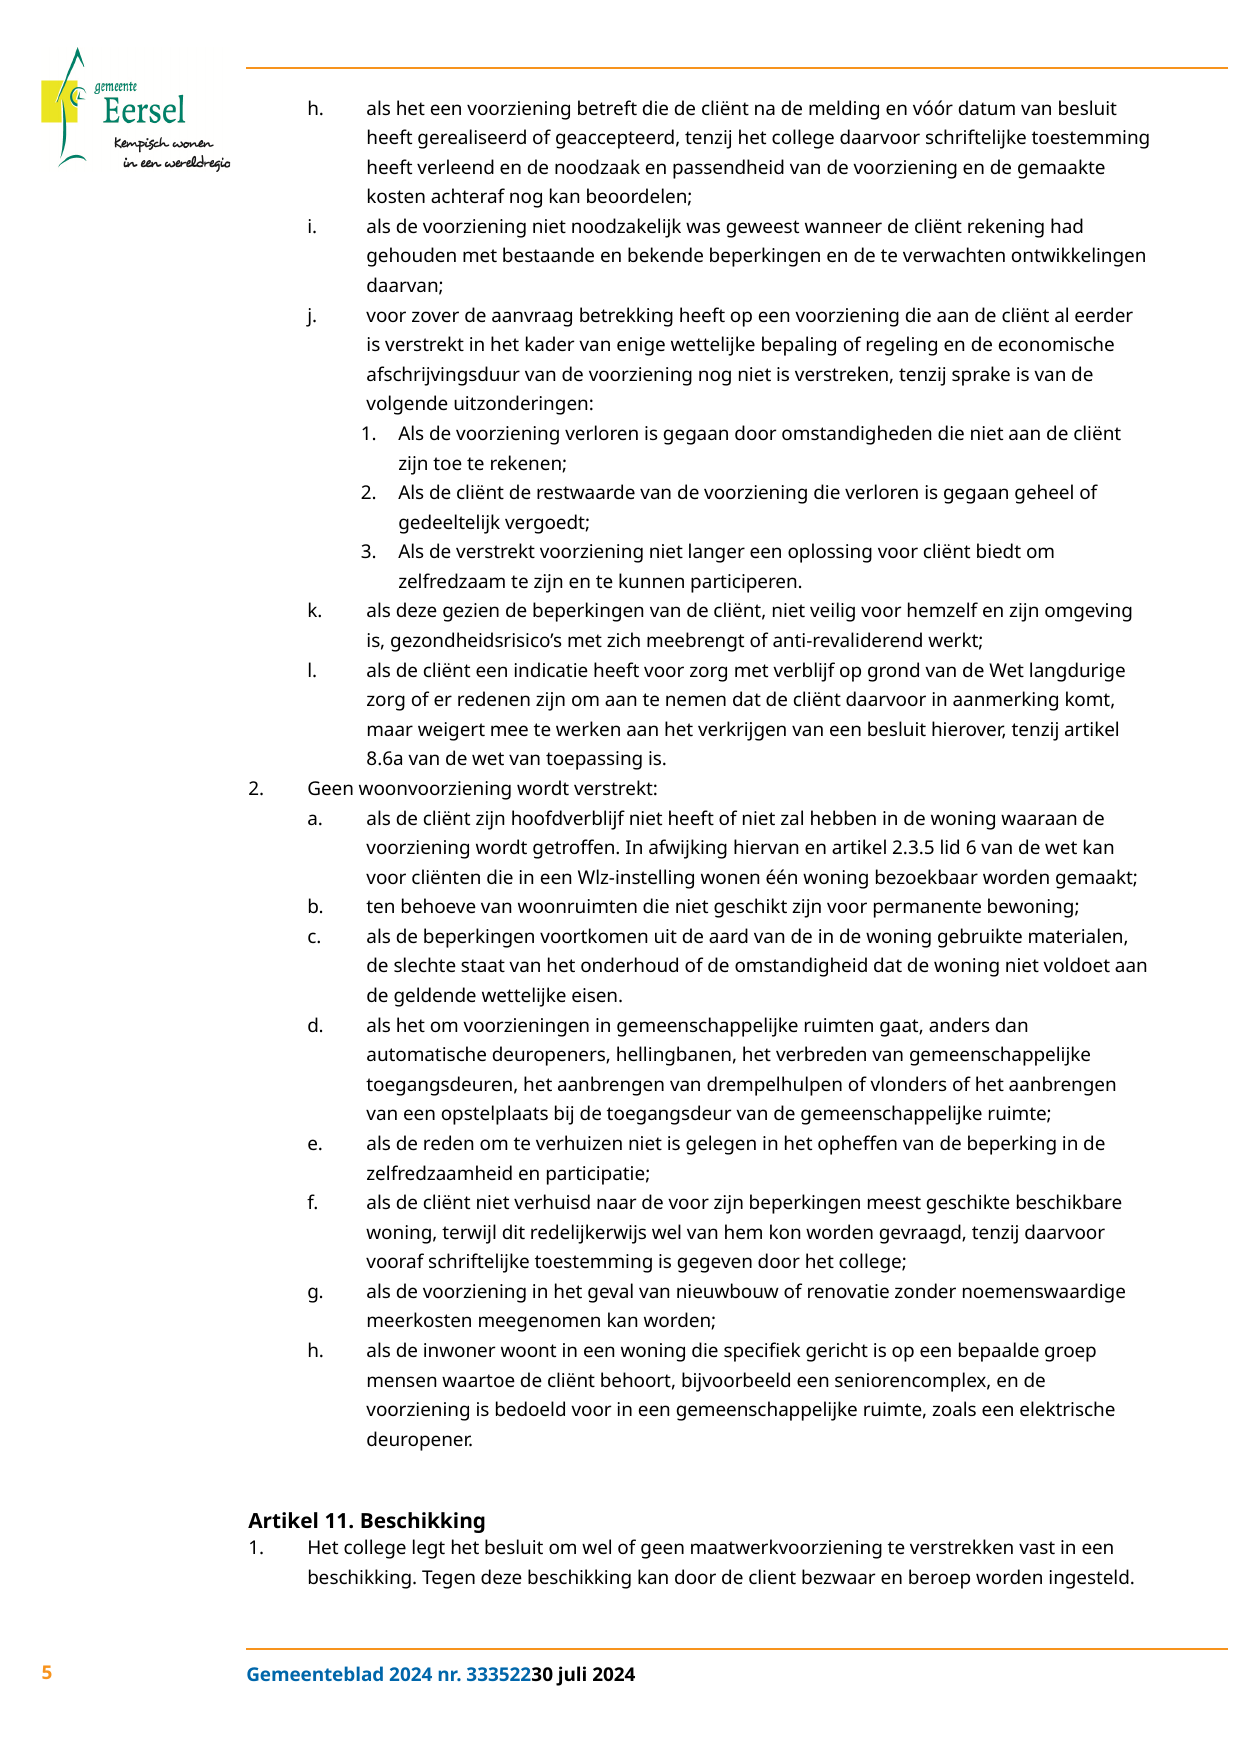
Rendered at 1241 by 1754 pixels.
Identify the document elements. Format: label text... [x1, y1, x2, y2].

list als de voorziening niet noodzakelijk was geweest wanneer de cliënt rekening had gehouden met bestaande en bekende beperkingen en de te verwachten ontwikkelingen daarvan; [307, 213, 1152, 298]
list Als de cliënt de restwaarde van de voorziening die verloren is gegaan geheel of gedeeltelijk vergoedt; [361, 479, 1152, 535]
list als de cliënt niet verhuisd naar de voor zijn beperkingen meest geschikte beschikbare woning, terwijl dit redelijkerwijs wel van hem kon worden gevraagd, tenzij daarvoor vooraf schriftelijke toestemming is gegeven door het college; [307, 1189, 1152, 1274]
list als de inwoner woont in een woning die specifiek gericht is op een bepaalde groep mensen waartoe de cliënt behoort, bijvoorbeeld een seniorencomplex, en de voorziening is bedoeld voor in een gemeenschappelijke ruimte, zoals een elektrische deuropener. [307, 1337, 1152, 1452]
list Geen woonvoorziening wordt verstrekt: [248, 775, 1152, 801]
list als deze gezien de beperkingen van de cliënt, niet veilig voor hemzelf en zijn omgeving is, gezondheidsrisico’s met zich meebrengt of anti-revaliderend werkt; [307, 598, 1152, 653]
list als het om voorzieningen in gemeenschappelijke ruimten gaat, anders dan automatische deuropeners, hellingbanen, het verbreden van gemeenschappelijke toegangsdeuren, het aanbrengen van drempelhulpen of vlonders of het aanbrengen van een opstelplaats bij de toegangsdeur van de gemeenschappelijke ruimte; [307, 1012, 1152, 1126]
list als de voorziening in het geval van nieuwbouw of renovatie zonder noemenswaardige meerkosten meegenomen kan worden; [307, 1278, 1152, 1333]
picture [41, 47, 231, 172]
list als de reden om te verhuizen niet is gelegen in het opheffen van de beperking in de zelfredzaamheid en participatie; [307, 1130, 1152, 1186]
list als het een voorziening betreft die de cliënt na de melding en vóór datum van besluit heeft gerealiseerd of geaccepteerd, tenzij het college daarvoor schriftelijke toestemming heeft verleend en de noodzaak en passendheid van de voorziening en de gemaakte kosten achteraf nog kan beoordelen; [307, 95, 1152, 209]
list Als de voorziening verloren is gegaan door omstandigheden die niet aan de cliënt zijn toe te rekenen; [361, 420, 1152, 476]
text Artikel 11. Beschikking [248, 1506, 1152, 1534]
list Het college legt het besluit om wel of geen maatwerkvoorziening te verstrekken vast in een beschikking. Tegen deze beschikking kan door de client bezwaar en beroep worden ingesteld. [248, 1534, 1152, 1590]
list als de beperkingen voortkomen uit de aard van de in de woning gebruikte materialen, de slechte staat van het onderhoud of de omstandigheid dat de woning niet voldoet aan de geldende wettelijke eisen. [307, 923, 1152, 1008]
list als de cliënt een indicatie heeft voor zorg met verblijf op grond van de Wet langdurige zorg of er redenen zijn om aan te nemen dat de cliënt daarvoor in aanmerking komt, maar weigert mee te werken aan het verkrijgen van een besluit hierover, tenzij artikel 8.6a van de wet van toepassing is. [307, 657, 1152, 771]
list als de cliënt zijn hoofdverblijf niet heeft of niet zal hebben in de woning waaraan de voorziening wordt getroffen. In afwijking hiervan en artikel 2.3.5 lid 6 van de wet kan voor cliënten die in een Wlz-instelling wonen één woning bezoekbaar worden gemaakt; [307, 805, 1152, 890]
list voor zover de aanvraag betrekking heeft op een voorziening die aan de cliënt al eerder is verstrekt in het kader van enige wettelijke bepaling of regeling en de economische afschrijvingsduur van de voorziening nog niet is verstreken, tenzij sprake is van de volgende uitzonderingen: [307, 302, 1152, 416]
list ten behoeve van woonruimten die niet geschikt zijn voor permanente bewoning; [307, 893, 1152, 919]
list Als de verstrekt voorziening niet langer een oplossing voor cliënt biedt om zelfredzaam te zijn en te kunnen participeren. [361, 538, 1152, 594]
